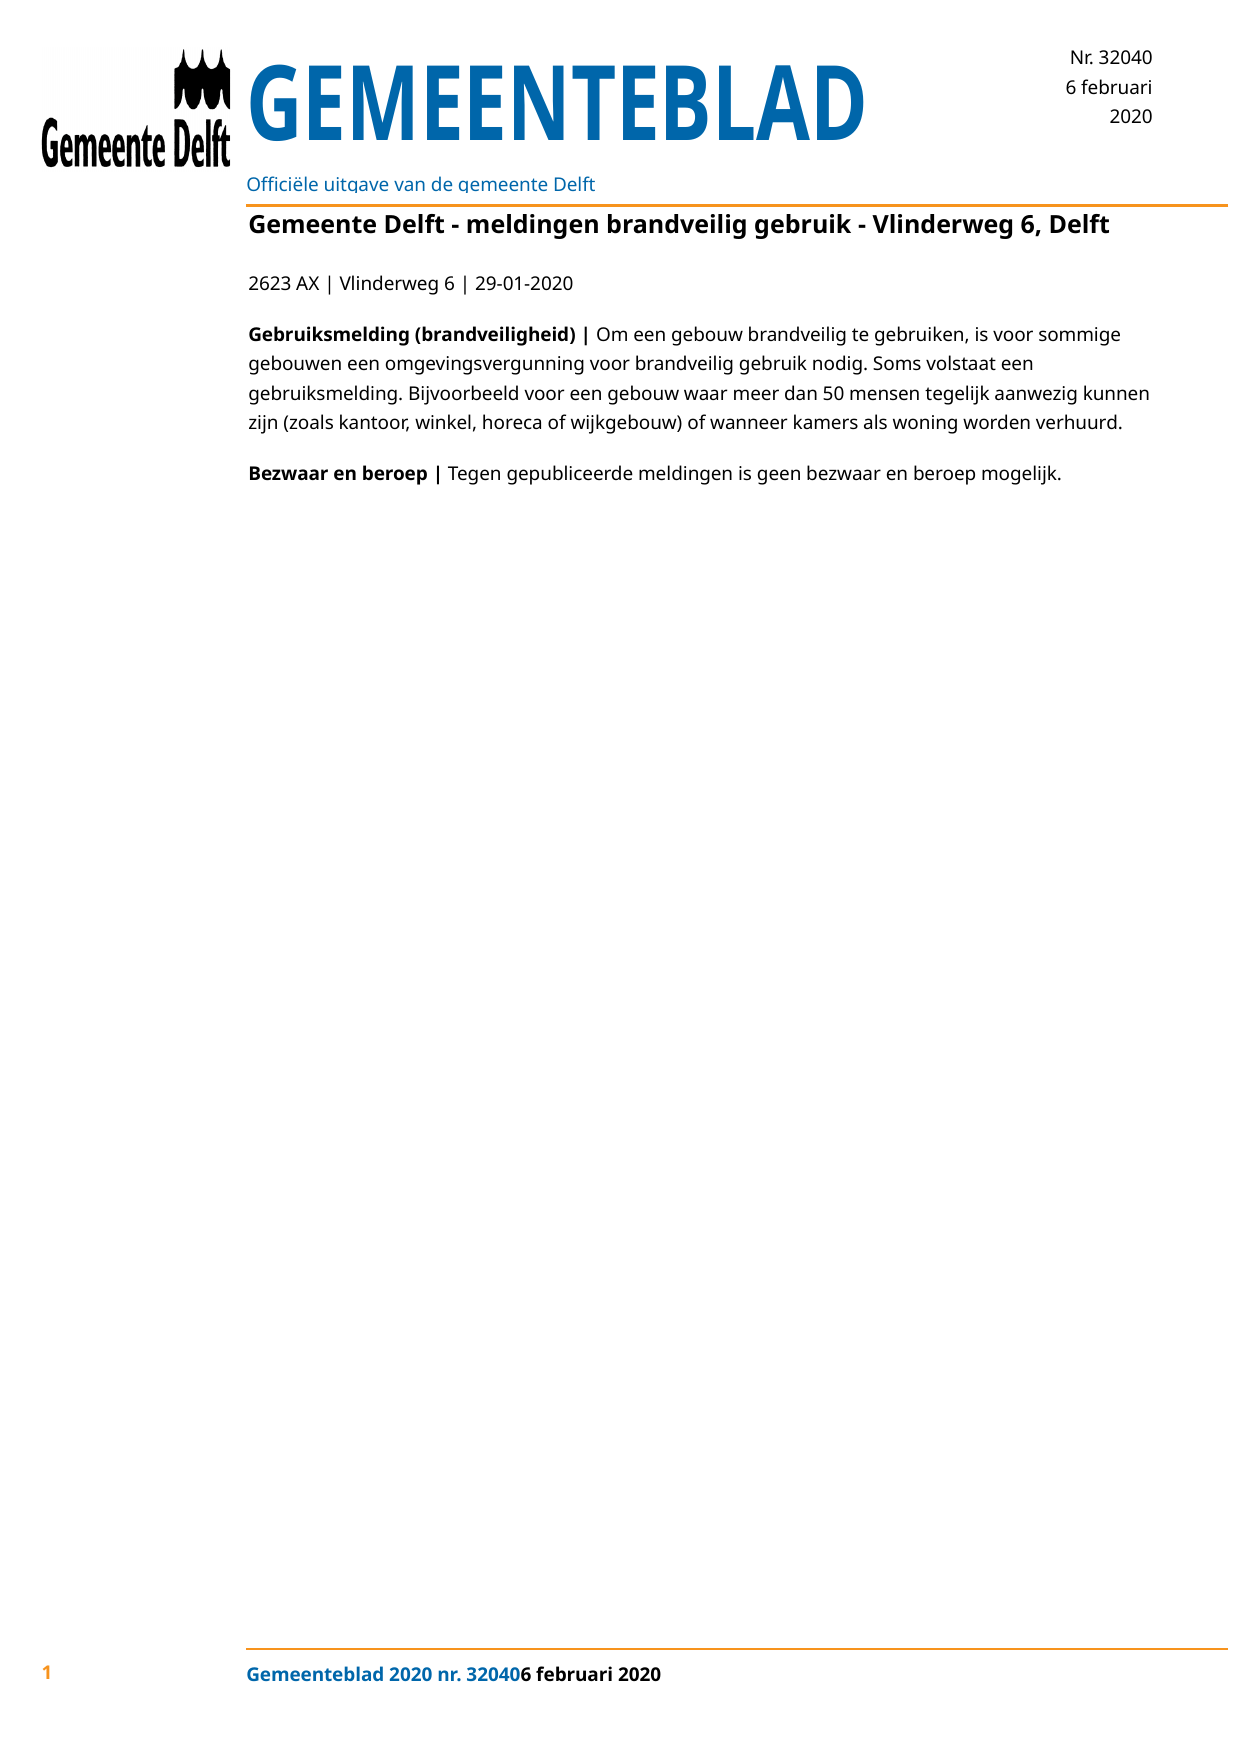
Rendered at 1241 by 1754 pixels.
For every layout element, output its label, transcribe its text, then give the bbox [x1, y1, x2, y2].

text Gebruiksmelding (brandveiligheid) | Om een gebouw brandveilig te gebruiken, is voor sommige gebouwen een omgevingsvergunning voor brandveilig gebruik nodig. Soms volstaat een gebruiksmelding. Bijvoorbeeld voor een gebouw waar meer dan 50 mensen tegelijk aanwezig kunnen zijn (zoals kantoor, winkel, horeca of wijkgebouw) of wanneer kamers als woning worden verhuurd. [248, 321, 1152, 435]
text Bezwaar en beroep | Tegen gepubliceerde meldingen is geen bezwaar en beroep mogelijk. [248, 460, 1152, 486]
picture [41, 47, 231, 172]
text 2623 AX | Vlinderweg 6 | 29-01-2020 [248, 270, 1152, 296]
text Gemeente Delft - meldingen brandveilig gebruik - Vlinderweg 6, Delft [248, 207, 1152, 241]
